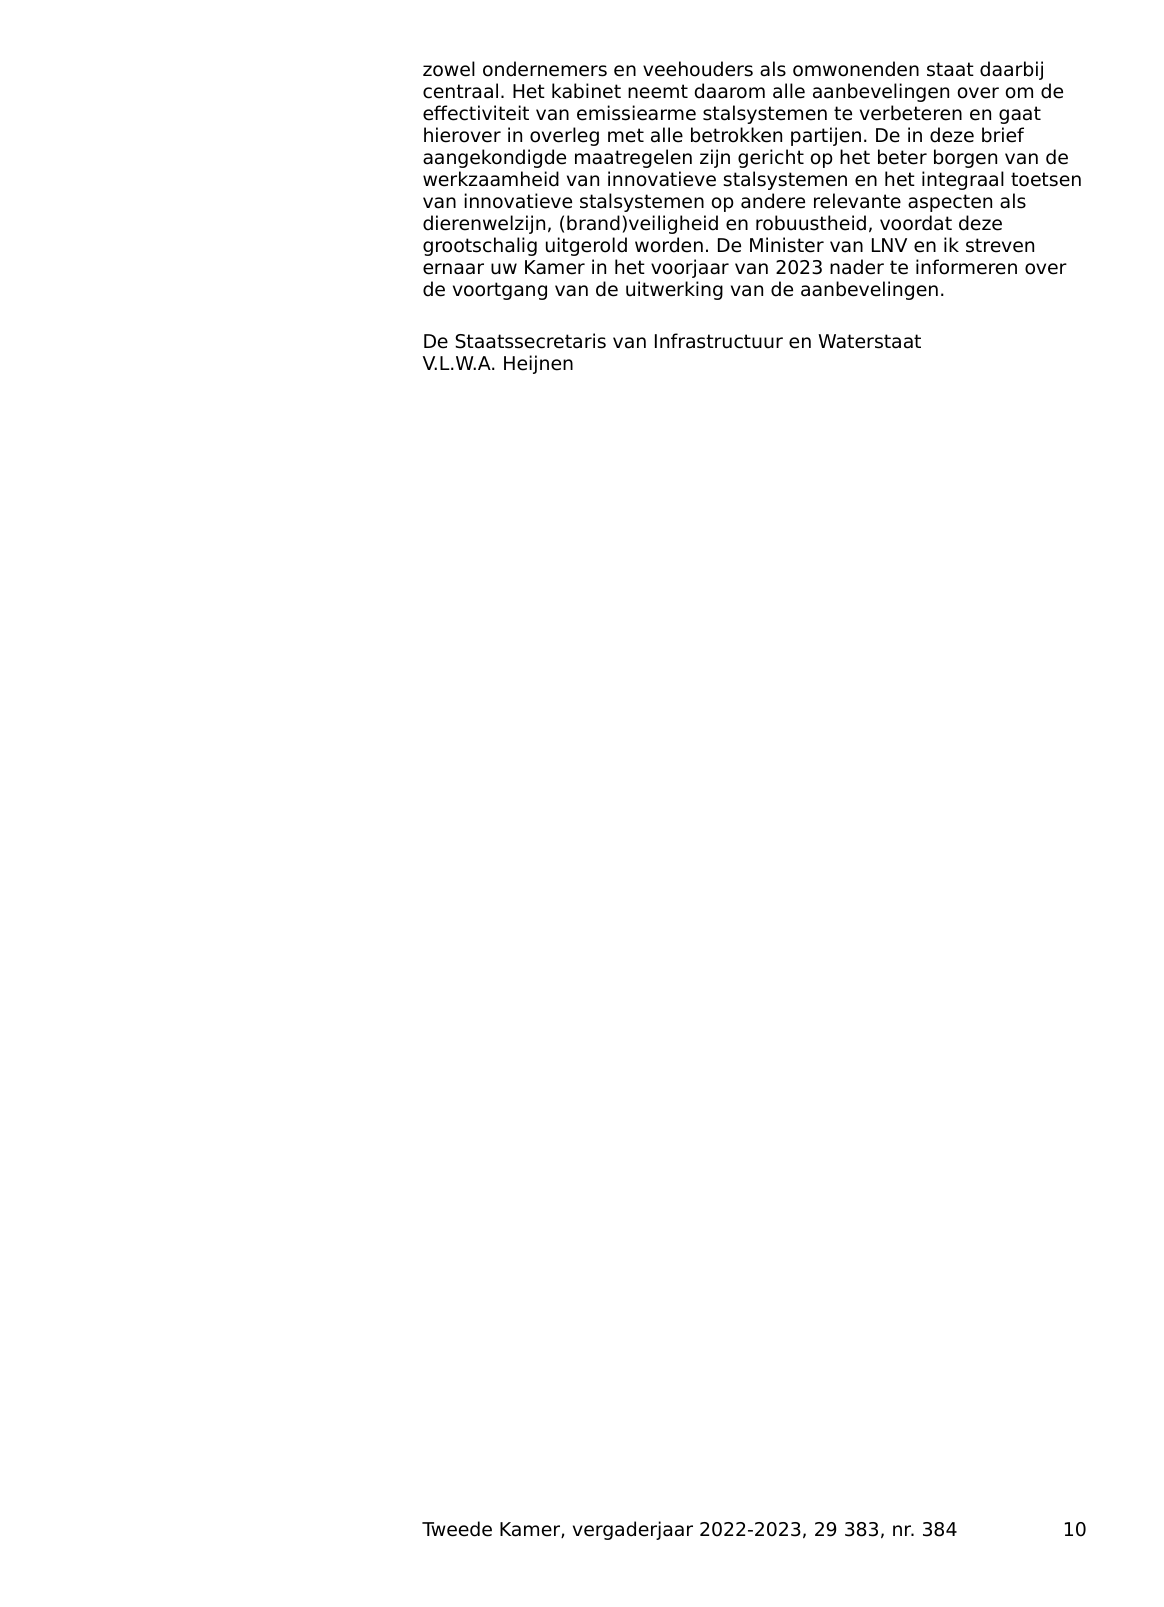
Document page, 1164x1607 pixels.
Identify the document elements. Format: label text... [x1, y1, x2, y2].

text De Staatssecretaris van Infrastructuur en Waterstaat V.L.W.A. Heijnen [422, 331, 1087, 375]
text zowel ondernemers en veehouders als omwonenden staat daarbij centraal. Het kabinet neemt daarom alle aanbevelingen over om de effectiviteit van emissiearme stalsystemen te verbeteren en gaat hierover in overleg met alle betrokken partijen. De in deze brief aangekondigde maatregelen zijn gericht op het beter borgen van de werkzaamheid van innovatieve stalsystemen en het integraal toetsen van innovatieve stalsystemen op andere relevante aspecten als dierenwelzijn, (brand)veiligheid en robuustheid, voordat deze grootschalig uitgerold worden. De Minister van LNV en ik streven ernaar uw Kamer in het voorjaar van 2023 nader te informeren over de voortgang van de uitwerking van de aanbevelingen. [422, 59, 1087, 301]
